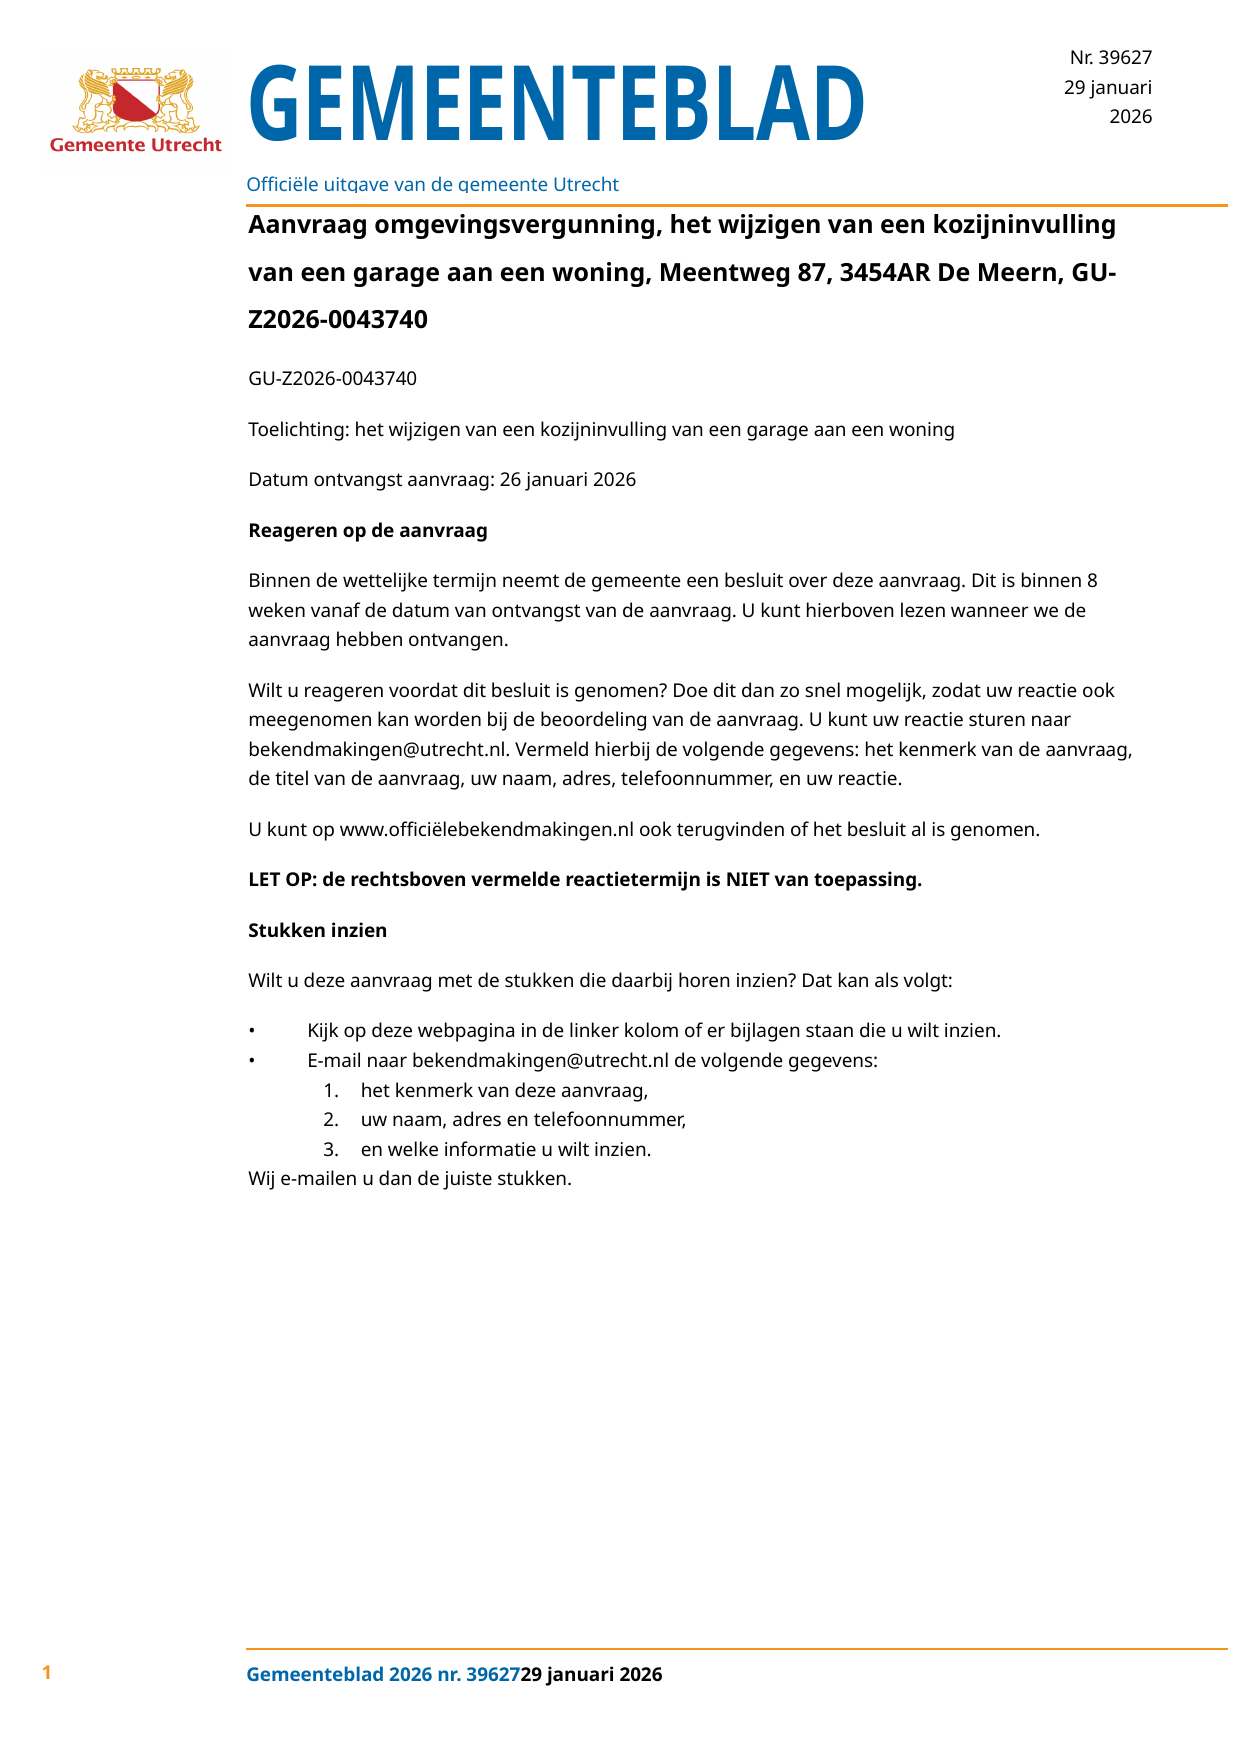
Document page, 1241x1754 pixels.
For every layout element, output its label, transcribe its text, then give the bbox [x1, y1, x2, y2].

text Toelichting: het wijzigen van een kozijninvulling van een garage aan een woning [248, 416, 1152, 442]
picture [41, 47, 231, 172]
list E-mail naar bekendmakingen@utrecht.nl de volgende gegevens: [248, 1047, 1152, 1073]
text GU-Z2026-0043740 [248, 366, 1152, 391]
text LET OP: de rechtsboven vermelde reactietermijn is NIET van toepassing. [248, 866, 1152, 892]
text Reageren op de aanvraag [248, 517, 1152, 542]
text U kunt op www.officiëlebekendmakingen.nl ook terugvinden of het besluit al is genomen. [248, 816, 1152, 842]
list uw naam, adres en telefoonnummer, [323, 1106, 1152, 1132]
list en welke informatie u wilt inzien. [323, 1136, 1152, 1162]
text Datum ontvangst aanvraag: 26 januari 2026 [248, 466, 1152, 492]
list het kenmerk van deze aanvraag, [323, 1077, 1152, 1102]
text Aanvraag omgevingsvergunning, het wijzigen van een kozijninvulling van een garage aan een woning, Meentweg 87, 3454AR De Meern, GU-Z2026-0043740 [248, 207, 1152, 336]
text Wilt u reageren voordat dit besluit is genomen? Doe dit dan zo snel mogelijk, zodat uw reactie ook meegenomen kan worden bij de beoordeling van de aanvraag. U kunt uw reactie sturen naar bekendmakingen@utrecht.nl. Vermeld hierbij de volgende gegevens: het kenmerk van de aanvraag, de titel van de aanvraag, uw naam, adres, telefoonnummer, en uw reactie. [248, 677, 1152, 791]
text Stukken inzien [248, 917, 1152, 942]
text Wij e-mailen u dan de juiste stukken. [248, 1166, 1152, 1191]
text Binnen de wettelijke termijn neemt de gemeente een besluit over deze aanvraag. Dit is binnen 8 weken vanaf de datum van ontvangst van de aanvraag. U kunt hierboven lezen wanneer we de aanvraag hebben ontvangen. [248, 567, 1152, 652]
text Wilt u deze aanvraag met de stukken die daarbij horen inzien? Dat kan als volgt: [248, 967, 1152, 993]
list Kijk op deze webpagina in de linker kolom of er bijlagen staan die u wilt inzien. [248, 1018, 1152, 1043]
